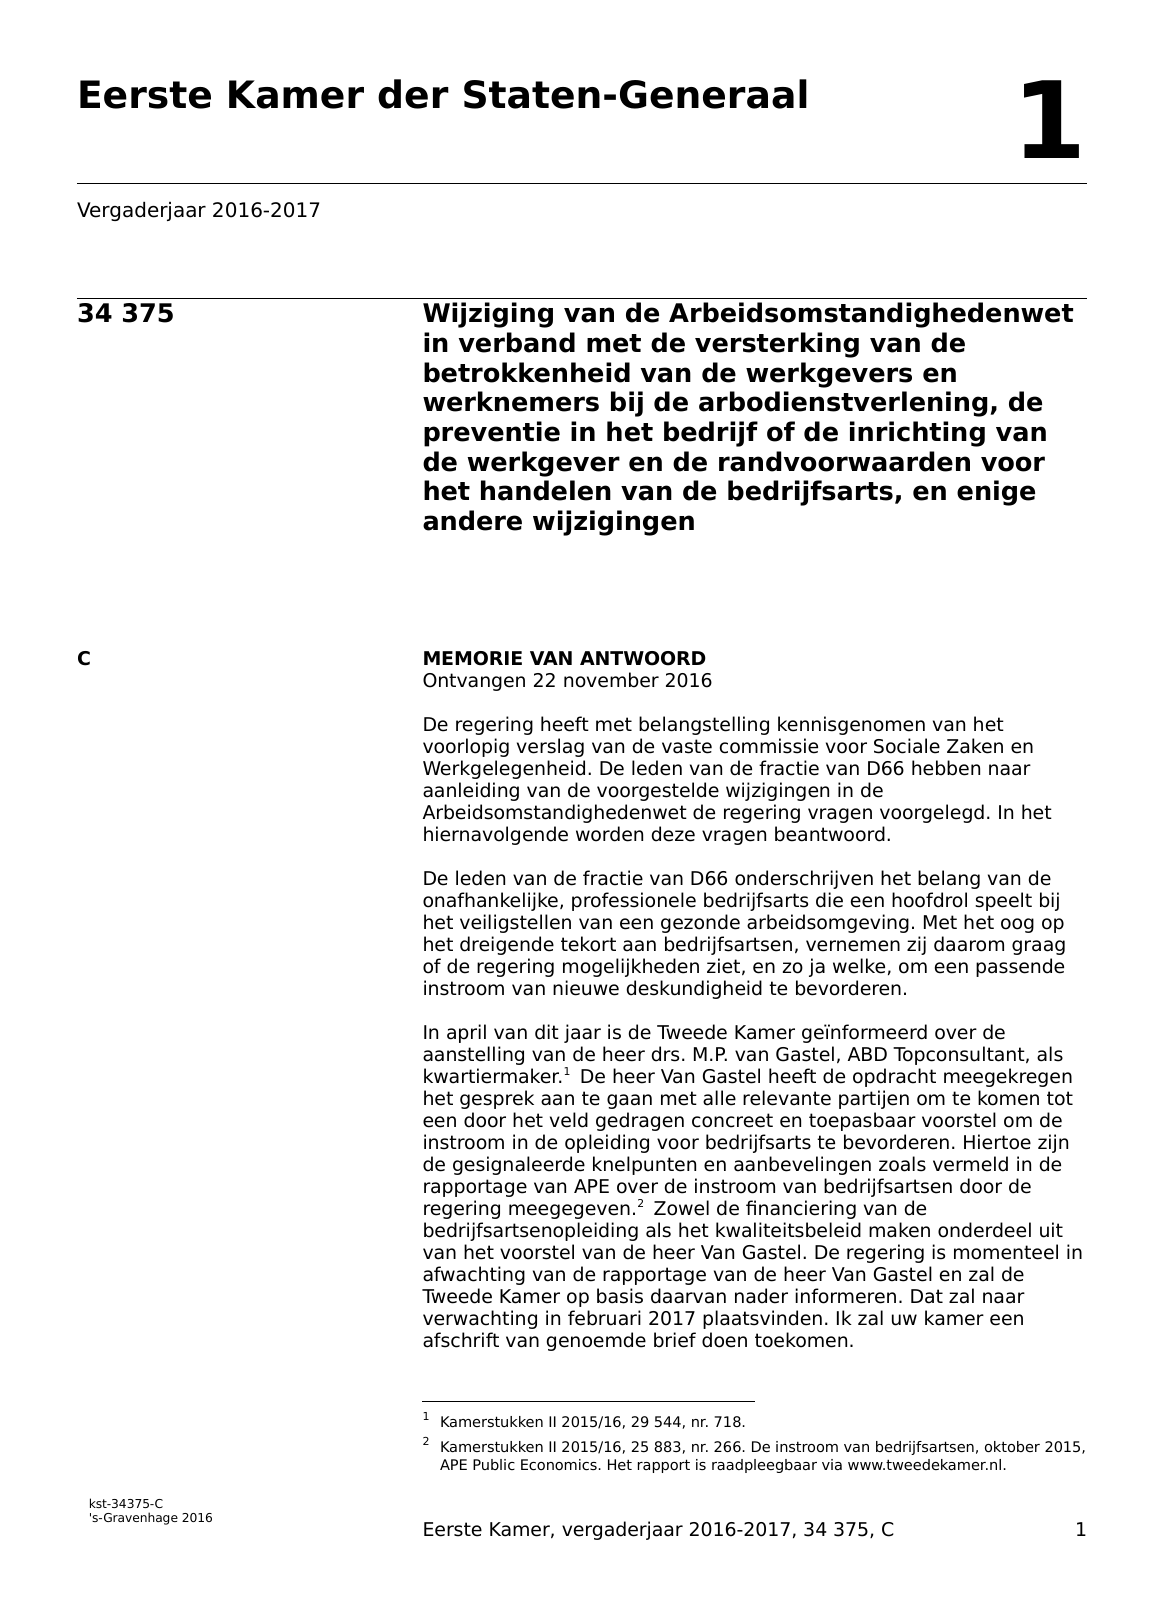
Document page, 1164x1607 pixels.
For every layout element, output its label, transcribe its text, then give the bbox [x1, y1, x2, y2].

text De regering heeft met belangstelling kennisgenomen van het voorlopig verslag van de vaste commissie voor Sociale Zaken en Werkgelegenheid. De leden van de fractie van D66 hebben naar aanleiding van de voorgestelde wijzigingen in de Arbeidsomstandighedenwet de regering vragen voorgelegd. In het hiernavolgende worden deze vragen beantwoord. [422, 714, 1087, 846]
subtitle C MEMORIE VAN ANTWOORD [77, 647, 1087, 669]
table_header 1 [886, 59, 1087, 183]
subtitle 34 375 Wijziging van de Arbeidsomstandighedenwet in verband met de versterking van de betrokkenheid van de werkgevers en werknemers bij de arbodienstverlening, de preventie in het bedrijf of de inrichting van de werkgever en de randvoorwaarden voor het handelen van de bedrijfsarts, en enige andere wijzigingen [77, 299, 1087, 536]
table_header Eerste Kamer der Staten-Generaal [77, 59, 886, 183]
text Kamerstukken II 2015/16, 29 544, nr. 718. [422, 1410, 1087, 1432]
text In april van dit jaar is de Tweede Kamer geïnformeerd over de aanstelling van de heer drs. M.P. van Gastel, ABD Topconsultant, als kwartiermaker. De heer Van Gastel heeft de opdracht meegekregen het gesprek aan te gaan met alle relevante partijen om te komen tot een door het veld gedragen concreet en toepasbaar voorstel om de instroom in de opleiding voor bedrijfsarts te bevorderen. Hiertoe zijn de gesignaleerde knelpunten en aanbevelingen zoals vermeld in de rapportage van APE over de instroom van bedrijfsartsen door de regering meegegeven. Zowel de financiering van de bedrijfsartsenopleiding als het kwaliteitsbeleid maken onderdeel uit van het voorstel van de heer Van Gastel. De regering is momenteel in afwachting van de rapportage van de heer Van Gastel en zal de Tweede Kamer op basis daarvan nader informeren. Dat zal naar verwachting in februari 2017 plaatsvinden. Ik zal uw kamer een afschrift van genoemde brief doen toekomen. [422, 1022, 1087, 1351]
table_cell Vergaderjaar 2016-2017 [77, 184, 1087, 298]
text Kamerstukken II 2015/16, 25 883, nr. 266. De instroom van bedrijfsartsen, oktober 2015, APE Public Economics. Het rapport is raadpleegbaar via www.tweedekamer.nl. [422, 1435, 1087, 1474]
text Ontvangen 22 november 2016 [422, 669, 1087, 691]
text De leden van de fractie van D66 onderschrijven het belang van de onafhankelijke, professionele bedrijfsarts die een hoofdrol speelt bij het veiligstellen van een gezonde arbeidsomgeving. Met het oog op het dreigende tekort aan bedrijfsartsen, vernemen zij daarom graag of de regering mogelijkheden ziet, en zo ja welke, om een passende instroom van nieuwe deskundigheid te bevorderen. [422, 868, 1087, 999]
text kst-34375-C [88, 1497, 323, 1511]
text 's-Gravenhage 2016 [88, 1511, 323, 1525]
